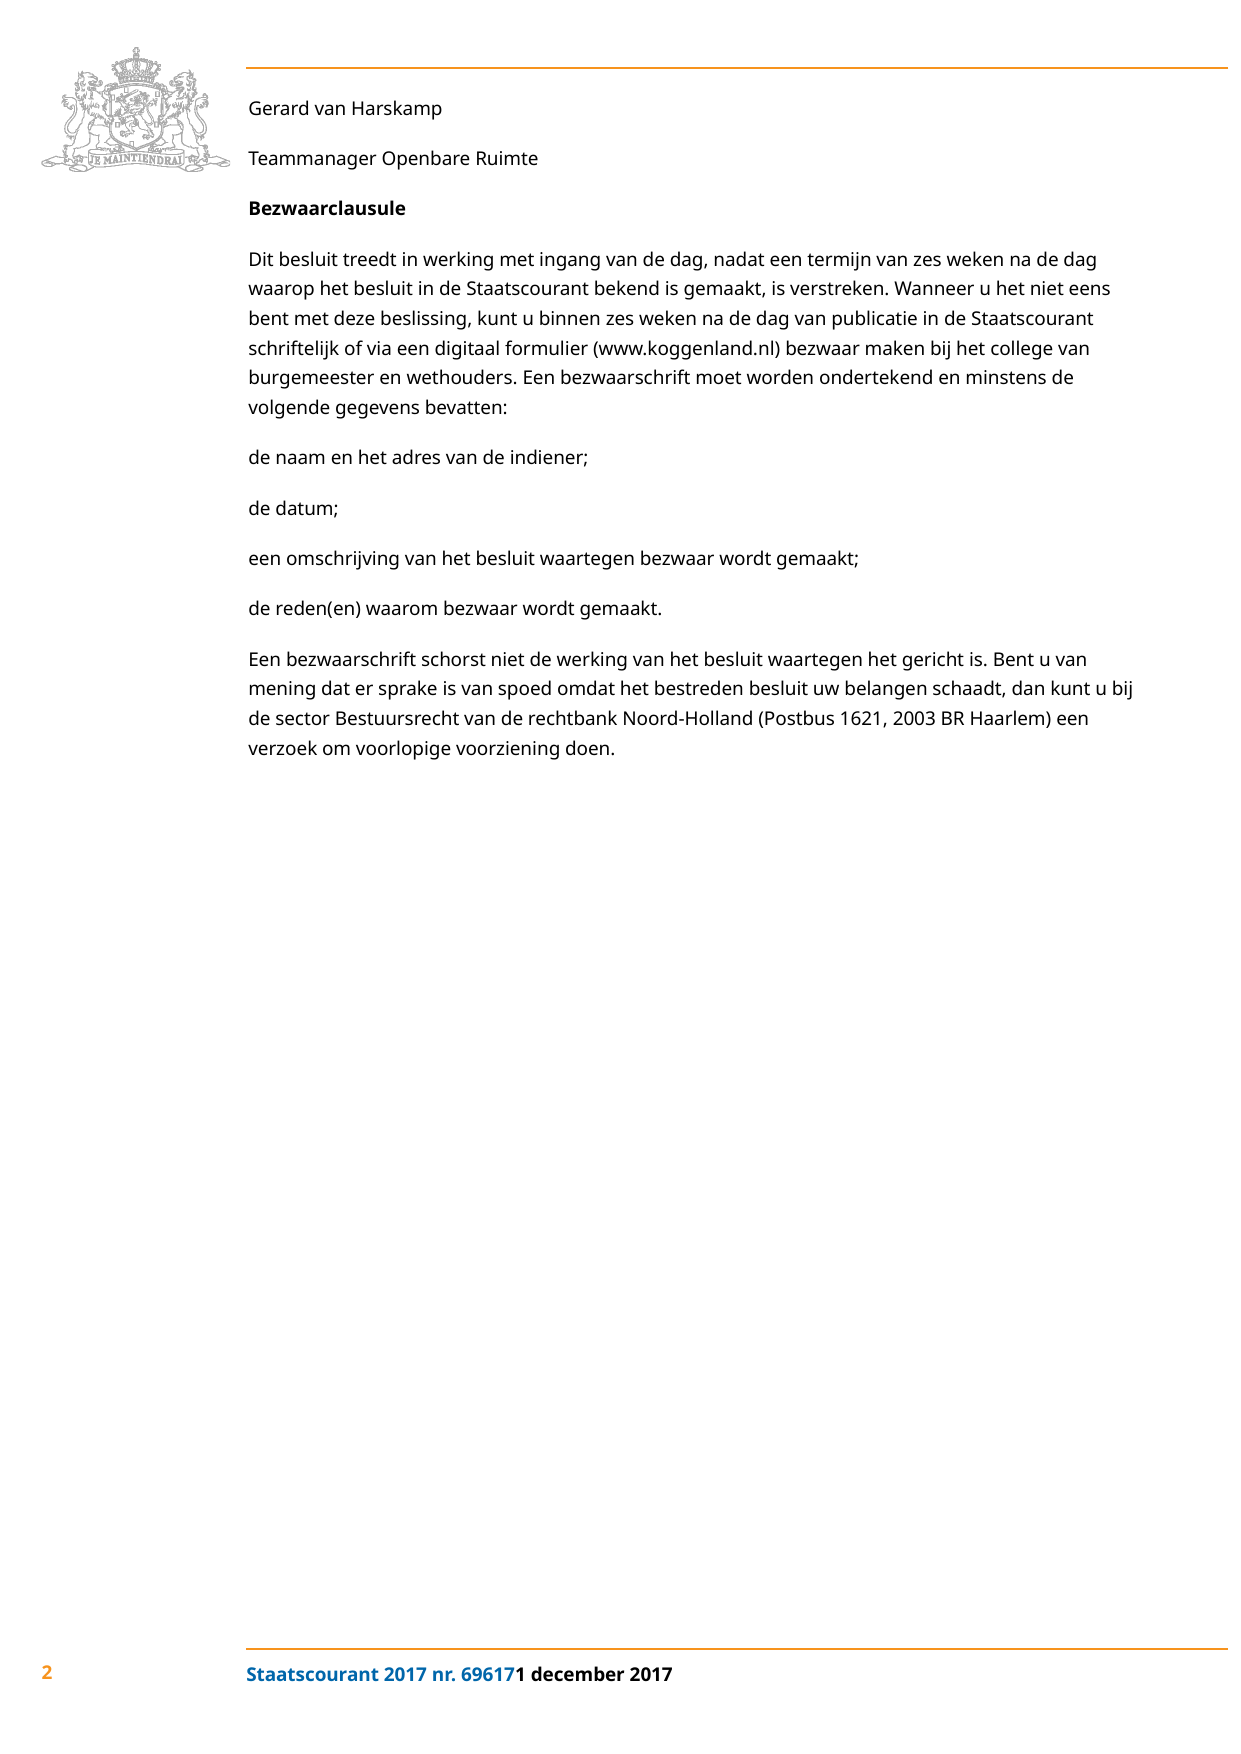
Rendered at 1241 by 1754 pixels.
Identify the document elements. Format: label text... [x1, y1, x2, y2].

text Bezwaarclausule [248, 196, 1152, 221]
text Dit besluit treedt in werking met ingang van de dag, nadat een termijn van zes weken na de dag waarop het besluit in de Staatscourant bekend is gemaakt, is verstreken. Wanneer u het niet eens bent met deze beslissing, kunt u binnen zes weken na de dag van publicatie in de Staatscourant schriftelijk of via een digitaal formulier (www.koggenland.nl) bezwaar maken bij het college van burgemeester en wethouders. Een bezwaarschrift moet worden ondertekend en minstens de volgende gegevens bevatten: [248, 246, 1152, 420]
text Een bezwaarschrift schorst niet de werking van het besluit waartegen het gericht is. Bent u van mening dat er sprake is van spoed omdat het bestreden besluit uw belangen schaadt, dan kunt u bij de sector Bestuursrecht van de rechtbank Noord-Holland (Postbus 1621, 2003 BR Haarlem) een verzoek om voorlopige voorziening doen. [248, 646, 1152, 761]
text Gerard van Harskamp [248, 95, 1152, 121]
text een omschrijving van het besluit waartegen bezwaar wordt gemaakt; [248, 545, 1152, 571]
text de naam en het adres van de indiener; [248, 444, 1152, 470]
text de reden(en) waarom bezwaar wordt gemaakt. [248, 596, 1152, 621]
text de datum; [248, 495, 1152, 521]
text Teammanager Openbare Ruimte [248, 145, 1152, 171]
picture [41, 47, 231, 172]
